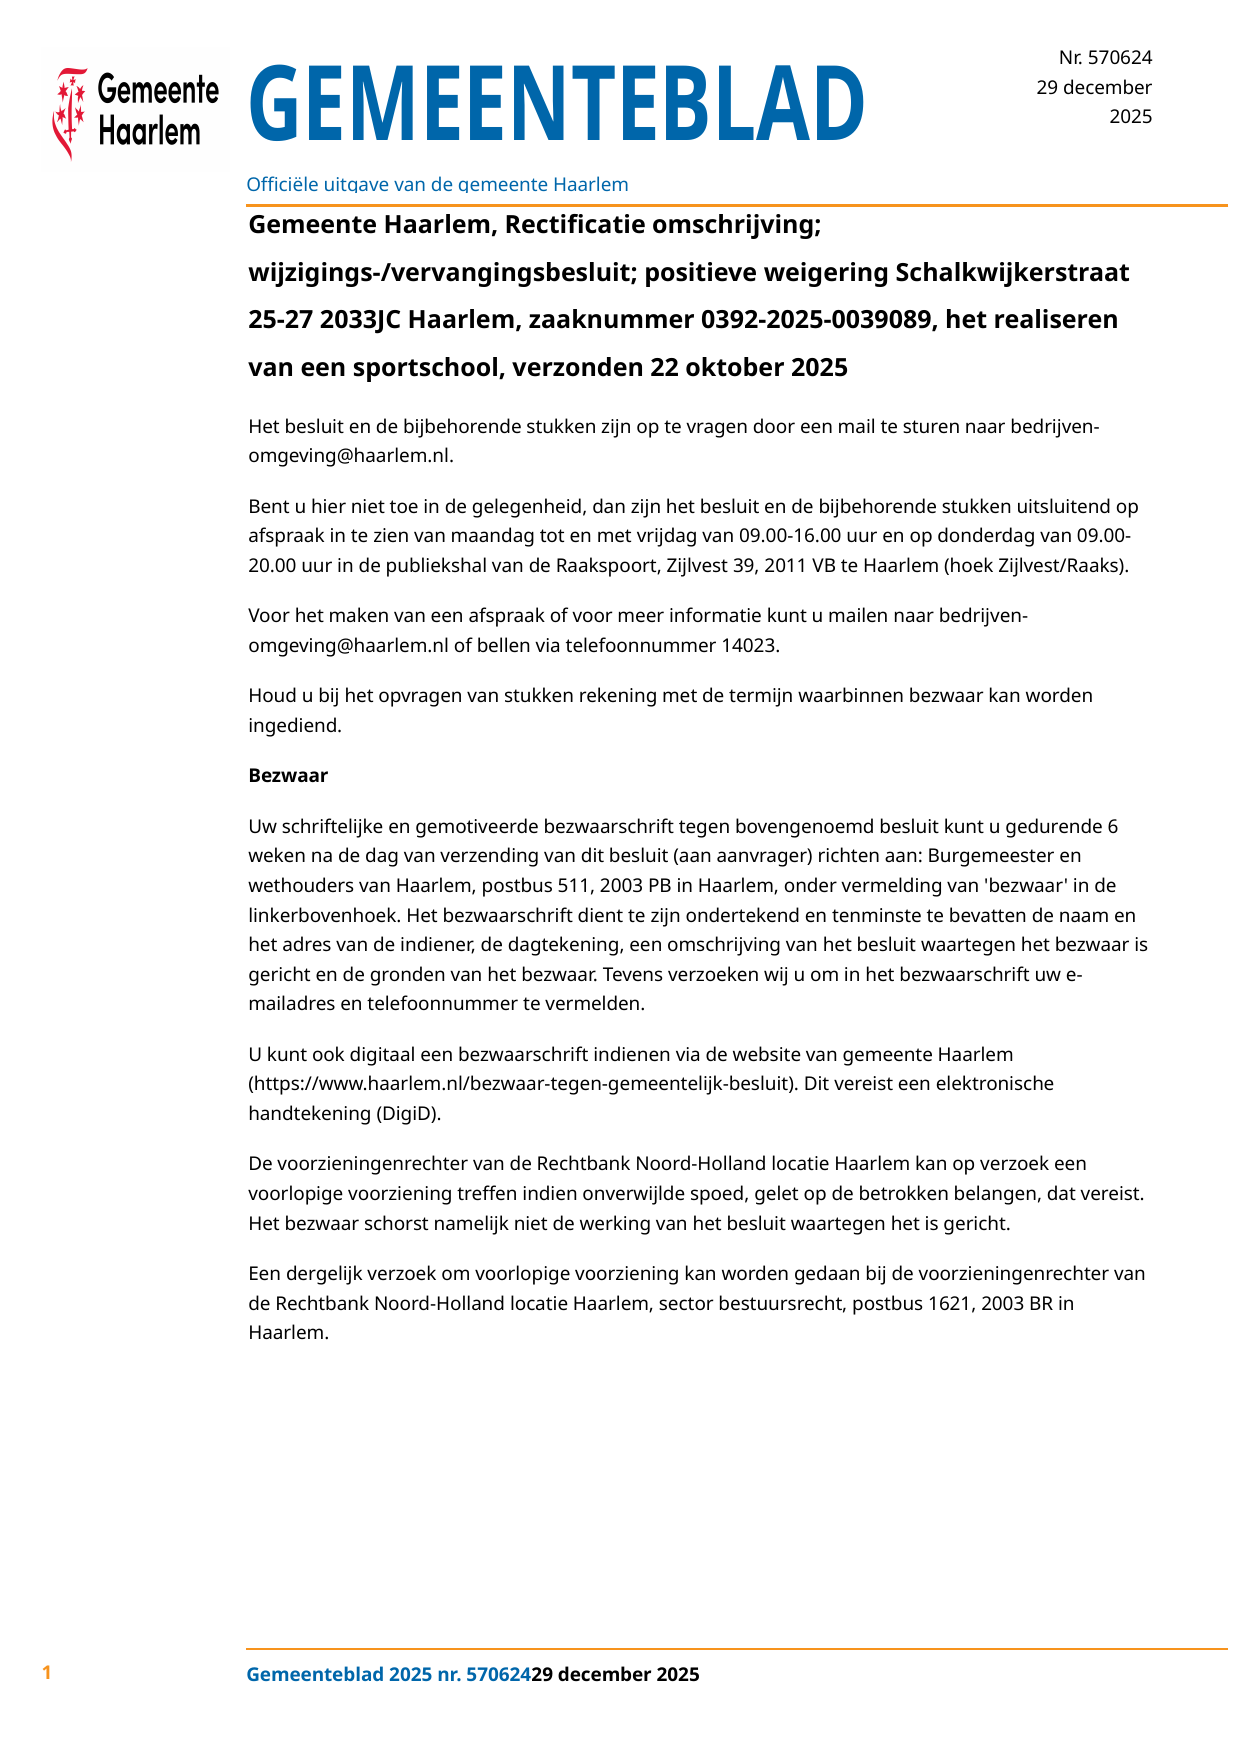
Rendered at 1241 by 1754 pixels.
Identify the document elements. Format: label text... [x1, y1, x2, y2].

text Houd u bij het opvragen van stukken rekening met de termijn waarbinnen bezwaar kan worden ingediend. [248, 683, 1152, 738]
text Bent u hier niet toe in de gelegenheid, dan zijn het besluit en de bijbehorende stukken uitsluitend op afspraak in te zien van maandag tot en met vrijdag van 09.00-16.00 uur en op donderdag van 09.00-20.00 uur in de publiekshal van de Raakspoort, Zijlvest 39, 2011 VB te Haarlem (hoek Zijlvest/Raaks). [248, 493, 1152, 578]
text Voor het maken van een afspraak of voor meer informatie kunt u mailen naar bedrijven-omgeving@haarlem.nl of bellen via telefoonnummer 14023. [248, 603, 1152, 658]
picture [41, 47, 231, 172]
text De voorzieningenrechter van de Rechtbank Noord-Holland locatie Haarlem kan op verzoek een voorlopige voorziening treffen indien onverwijlde spoed, gelet op de betrokken belangen, dat vereist. Het bezwaar schorst namelijk niet de werking van het besluit waartegen het is gericht. [248, 1151, 1152, 1236]
text U kunt ook digitaal een bezwaarschrift indienen via de website van gemeente Haarlem (https://www.haarlem.nl/bezwaar-tegen-gemeentelijk-besluit). Dit vereist een elektronische handtekening (DigiD). [248, 1041, 1152, 1126]
text Uw schriftelijke en gemotiveerde bezwaarschrift tegen bovengenoemd besluit kunt u gedurende 6 weken na de dag van verzending van dit besluit (aan aanvrager) richten aan: Burgemeester en wethouders van Haarlem, postbus 511, 2003 PB in Haarlem, onder vermelding van 'bezwaar' in de linkerbovenhoek. Het bezwaarschrift dient te zijn ondertekend en tenminste te bevatten de naam en het adres van de indiener, de dagtekening, een omschrijving van het besluit waartegen het bezwaar is gericht en de gronden van het bezwaar. Tevens verzoeken wij u om in het bezwaarschrift uw e-mailadres en telefoonnummer te vermelden. [248, 813, 1152, 1016]
text Gemeente Haarlem, Rectificatie omschrijving; wijzigings-/vervangingsbesluit; positieve weigering Schalkwijkerstraat 25-27 2033JC Haarlem, zaaknummer 0392-2025-0039089, het realiseren van een sportschool, verzonden 22 oktober 2025 [248, 207, 1152, 384]
text Het besluit en de bijbehorende stukken zijn op te vragen door een mail te sturen naar bedrijven-omgeving@haarlem.nl. [248, 413, 1152, 468]
text Een dergelijk verzoek om voorlopige voorziening kan worden gedaan bij de voorzieningenrechter van de Rechtbank Noord-Holland locatie Haarlem, sector bestuursrecht, postbus 1621, 2003 BR in Haarlem. [248, 1260, 1152, 1345]
text Bezwaar [248, 763, 1152, 788]
